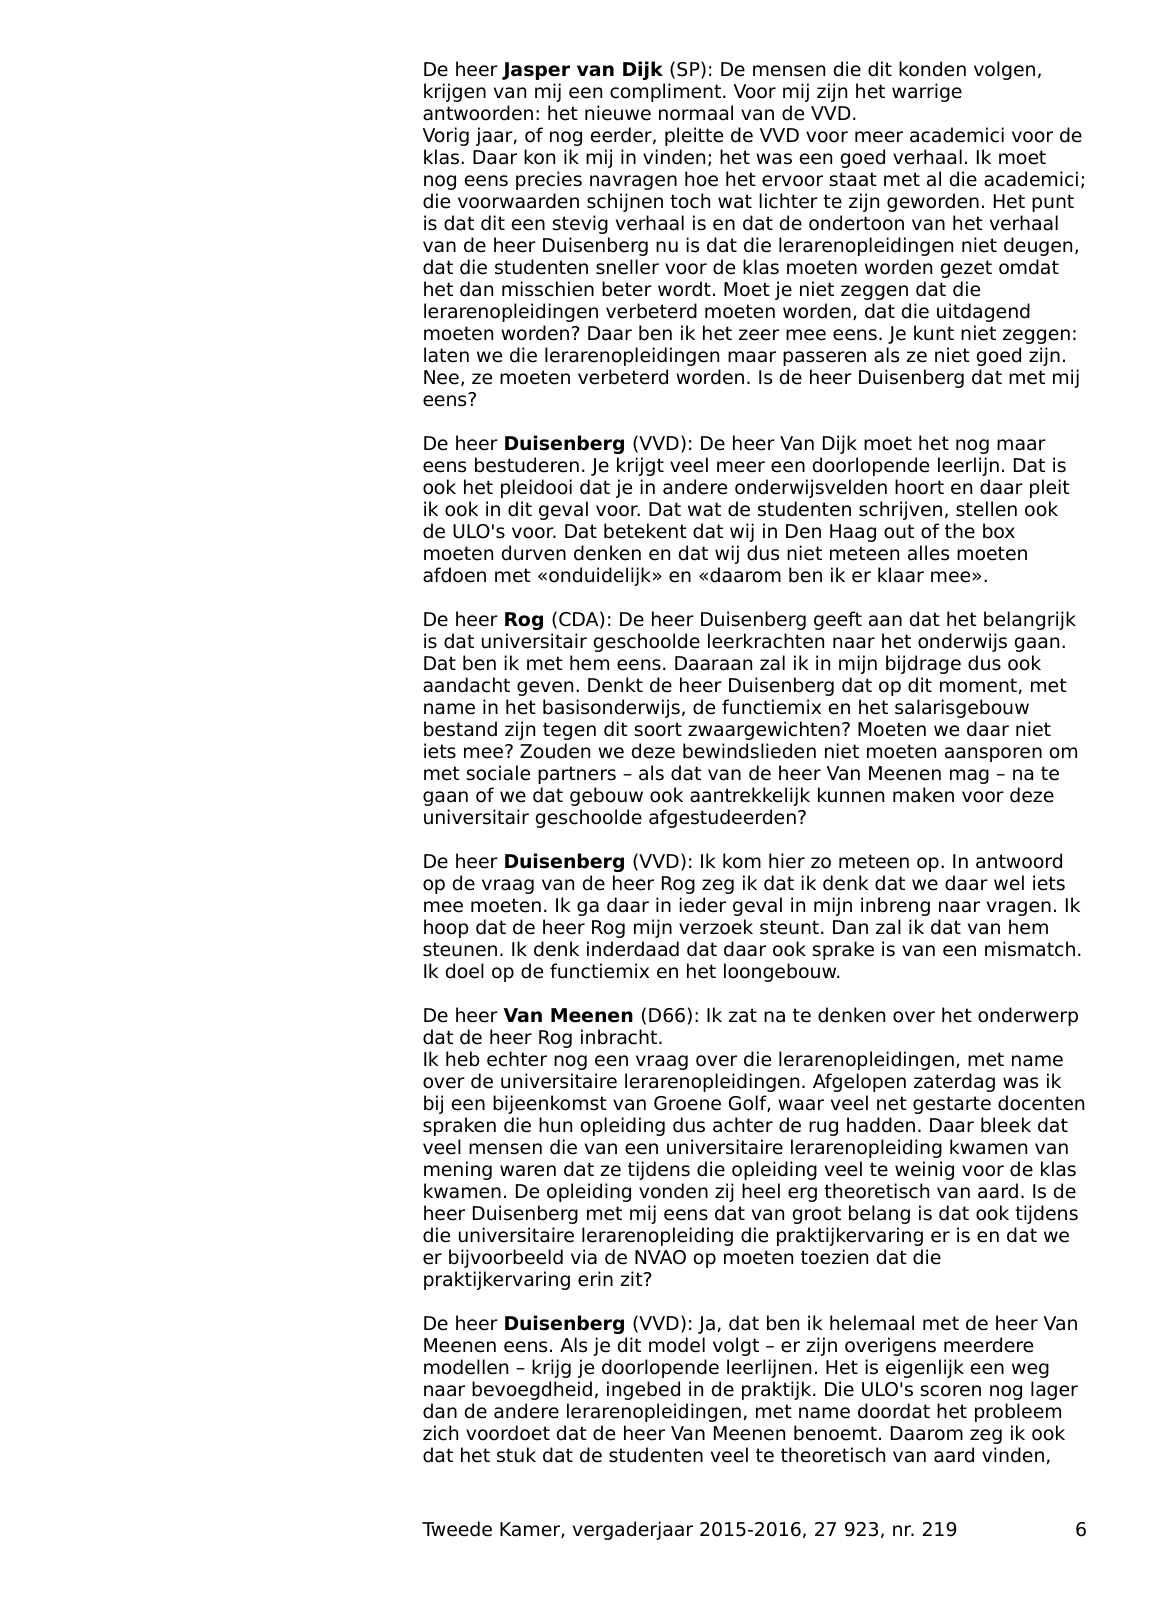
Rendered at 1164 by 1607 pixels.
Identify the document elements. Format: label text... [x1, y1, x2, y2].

text De heer Duisenberg (VVD): De heer Van Dijk moet het nog maar eens bestuderen. Je krijgt veel meer een doorlopende leerlijn. Dat is ook het pleidooi dat je in andere onderwijsvelden hoort en daar pleit ik ook in dit geval voor. Dat wat de studenten schrijven, stellen ook de ULO's voor. Dat betekent dat wij in Den Haag out of the box moeten durven denken en dat wij dus niet meteen alles moeten afdoen met «onduidelijk» en «daarom ben ik er klaar mee». [422, 433, 1087, 587]
text De heer Jasper van Dijk (SP): De mensen die dit konden volgen, krijgen van mij een compliment. Voor mij zijn het warrige antwoorden: het nieuwe normaal van de VVD. [422, 59, 1087, 125]
text Ik heb echter nog een vraag over die lerarenopleidingen, met name over de universitaire lerarenopleidingen. Afgelopen zaterdag was ik bij een bijeenkomst van Groene Golf, waar veel net gestarte docenten spraken die hun opleiding dus achter de rug hadden. Daar bleek dat veel mensen die van een universitaire lerarenopleiding kwamen van mening waren dat ze tijdens die opleiding veel te weinig voor de klas kwamen. De opleiding vonden zij heel erg theoretisch van aard. Is de heer Duisenberg met mij eens dat van groot belang is dat ook tijdens die universitaire lerarenopleiding die praktijkervaring er is en dat we er bijvoorbeeld via de NVAO op moeten toezien dat die praktijkervaring erin zit? [422, 1049, 1087, 1291]
text De heer Duisenberg (VVD): Ik kom hier zo meteen op. In antwoord op de vraag van de heer Rog zeg ik dat ik denk dat we daar wel iets mee moeten. Ik ga daar in ieder geval in mijn inbreng naar vragen. Ik hoop dat de heer Rog mijn verzoek steunt. Dan zal ik dat van hem steunen. Ik denk inderdaad dat daar ook sprake is van een mismatch. Ik doel op de functiemix en het loongebouw. [422, 851, 1087, 983]
text De heer Duisenberg (VVD): Ja, dat ben ik helemaal met de heer Van Meenen eens. Als je dit model volgt – er zijn overigens meerdere modellen – krijg je doorlopende leerlijnen. Het is eigenlijk een weg naar bevoegdheid, ingebed in de praktijk. Die ULO's scoren nog lager dan de andere lerarenopleidingen, met name doordat het probleem zich voordoet dat de heer Van Meenen benoemt. Daarom zeg ik ook dat het stuk dat de studenten veel te theoretisch van aard vinden, [422, 1313, 1087, 1467]
text De heer Van Meenen (D66): Ik zat na te denken over het onderwerp dat de heer Rog inbracht. [422, 1005, 1087, 1049]
text Vorig jaar, of nog eerder, pleitte de VVD voor meer academici voor de klas. Daar kon ik mij in vinden; het was een goed verhaal. Ik moet nog eens precies navragen hoe het ervoor staat met al die academici; die voorwaarden schijnen toch wat lichter te zijn geworden. Het punt is dat dit een stevig verhaal is en dat de ondertoon van het verhaal van de heer Duisenberg nu is dat die lerarenopleidingen niet deugen, dat die studenten sneller voor de klas moeten worden gezet omdat het dan misschien beter wordt. Moet je niet zeggen dat die lerarenopleidingen verbeterd moeten worden, dat die uitdagend moeten worden? Daar ben ik het zeer mee eens. Je kunt niet zeggen: laten we die lerarenopleidingen maar passeren als ze niet goed zijn. Nee, ze moeten verbeterd worden. Is de heer Duisenberg dat met mij eens? [422, 125, 1087, 411]
text De heer Rog (CDA): De heer Duisenberg geeft aan dat het belangrijk is dat universitair geschoolde leerkrachten naar het onderwijs gaan. Dat ben ik met hem eens. Daaraan zal ik in mijn bijdrage dus ook aandacht geven. Denkt de heer Duisenberg dat op dit moment, met name in het basisonderwijs, de functiemix en het salarisgebouw bestand zijn tegen dit soort zwaargewichten? Moeten we daar niet iets mee? Zouden we deze bewindslieden niet moeten aansporen om met sociale partners – als dat van de heer Van Meenen mag – na te gaan of we dat gebouw ook aantrekkelijk kunnen maken voor deze universitair geschoolde afgestudeerden? [422, 609, 1087, 829]
